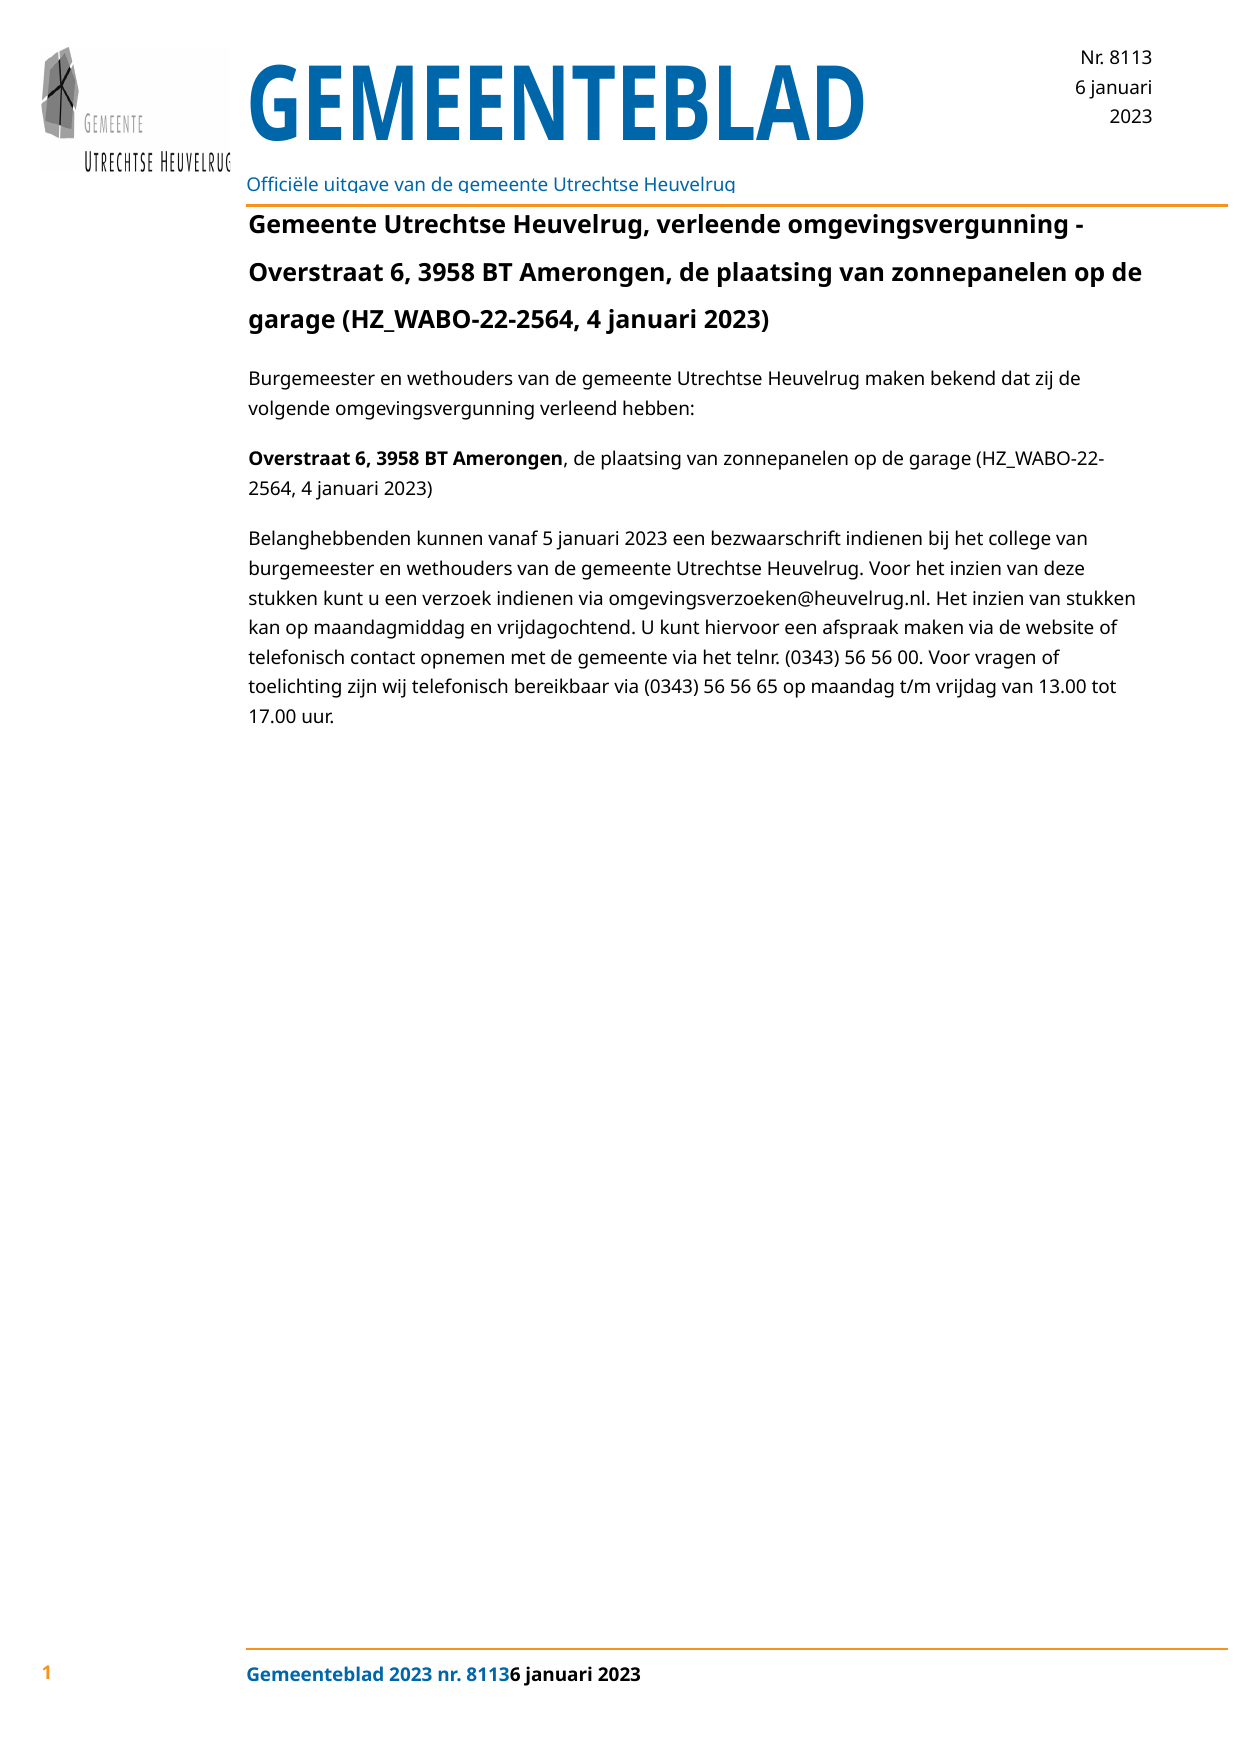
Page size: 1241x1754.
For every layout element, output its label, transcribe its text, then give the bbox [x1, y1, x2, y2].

text Gemeente Utrechtse Heuvelrug, verleende omgevingsvergunning - Overstraat 6, 3958 BT Amerongen, de plaatsing van zonnepanelen op de garage (HZ_WABO-22-2564, 4 januari 2023) [248, 207, 1152, 336]
text Burgemeester en wethouders van de gemeente Utrechtse Heuvelrug maken bekend dat zij de volgende omgevingsvergunning verleend hebben: [248, 366, 1152, 421]
text Belanghebbenden kunnen vanaf 5 januari 2023 een bezwaarschrift indienen bij het college van burgemeester en wethouders van de gemeente Utrechtse Heuvelrug. Voor het inzien van deze stukken kunt u een verzoek indienen via omgevingsverzoeken@heuvelrug.nl. Het inzien van stukken kan op maandagmiddag en vrijdagochtend. U kunt hiervoor een afspraak maken via de website of telefonisch contact opnemen met de gemeente via het telnr. (0343) 56 56 00. Voor vragen of toelichting zijn wij telefonisch bereikbaar via (0343) 56 56 65 op maandag t/m vrijdag van 13.00 tot 17.00 uur. [248, 526, 1152, 729]
text Overstraat 6, 3958 BT Amerongen, de plaatsing van zonnepanelen op de garage (HZ_WABO-22-2564, 4 januari 2023) [248, 446, 1152, 501]
picture [41, 47, 231, 172]
